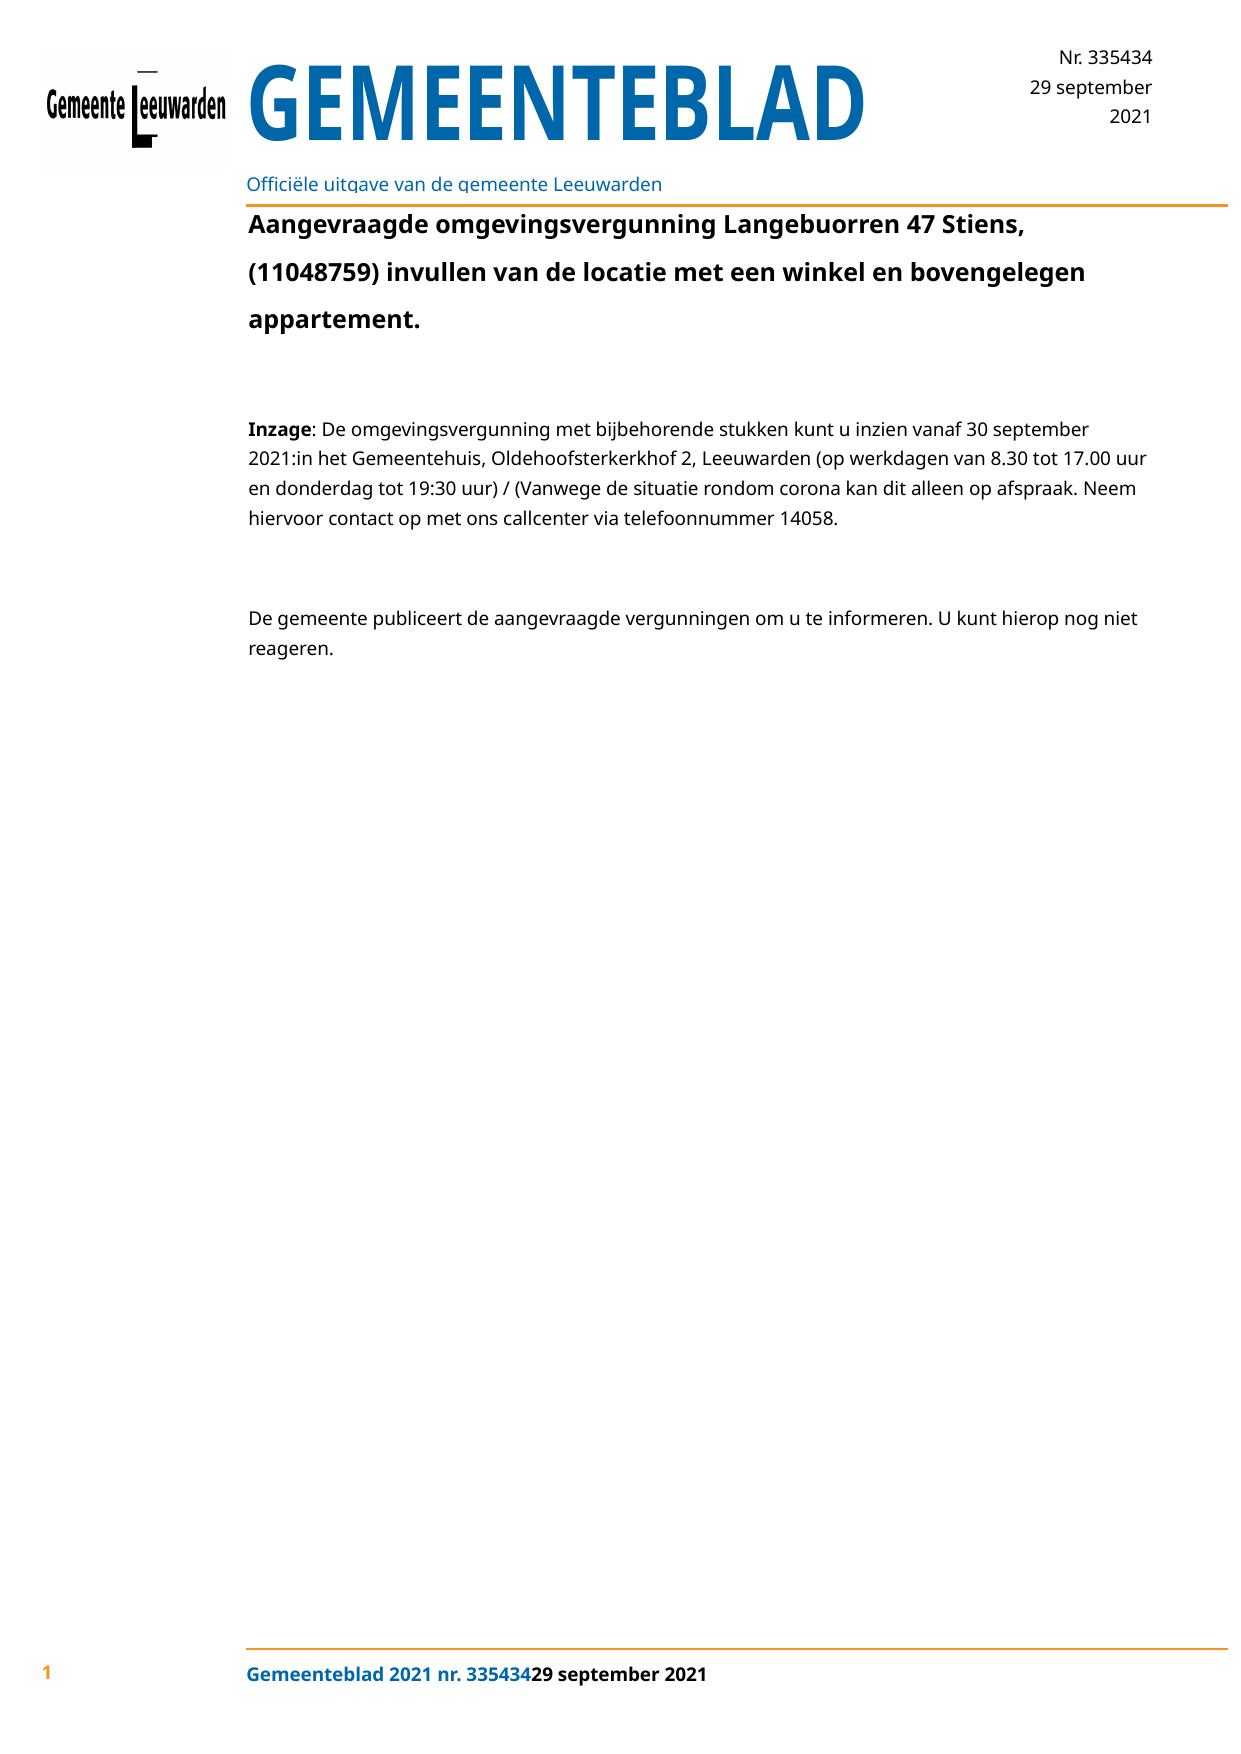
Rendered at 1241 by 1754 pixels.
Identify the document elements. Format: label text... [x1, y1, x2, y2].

text De gemeente publiceert de aangevraagde vergunningen om u te informeren. U kunt hierop nog niet reageren. [248, 606, 1152, 661]
picture [41, 47, 231, 172]
text Inzage: De omgevingsvergunning met bijbehorende stukken kunt u inzien vanaf 30 september 2021:in het Gemeentehuis, Oldehoofsterkerkhof 2, Leeuwarden (op werkdagen van 8.30 tot 17.00 uur en donderdag tot 19:30 uur) / (Vanwege de situatie rondom corona kan dit alleen op afspraak. Neem hiervoor contact op met ons callcenter via telefoonnummer 14058. [248, 416, 1152, 530]
text Aangevraagde omgevingsvergunning Langebuorren 47 Stiens, (11048759) invullen van de locatie met een winkel en bovengelegen appartement. [248, 207, 1152, 336]
